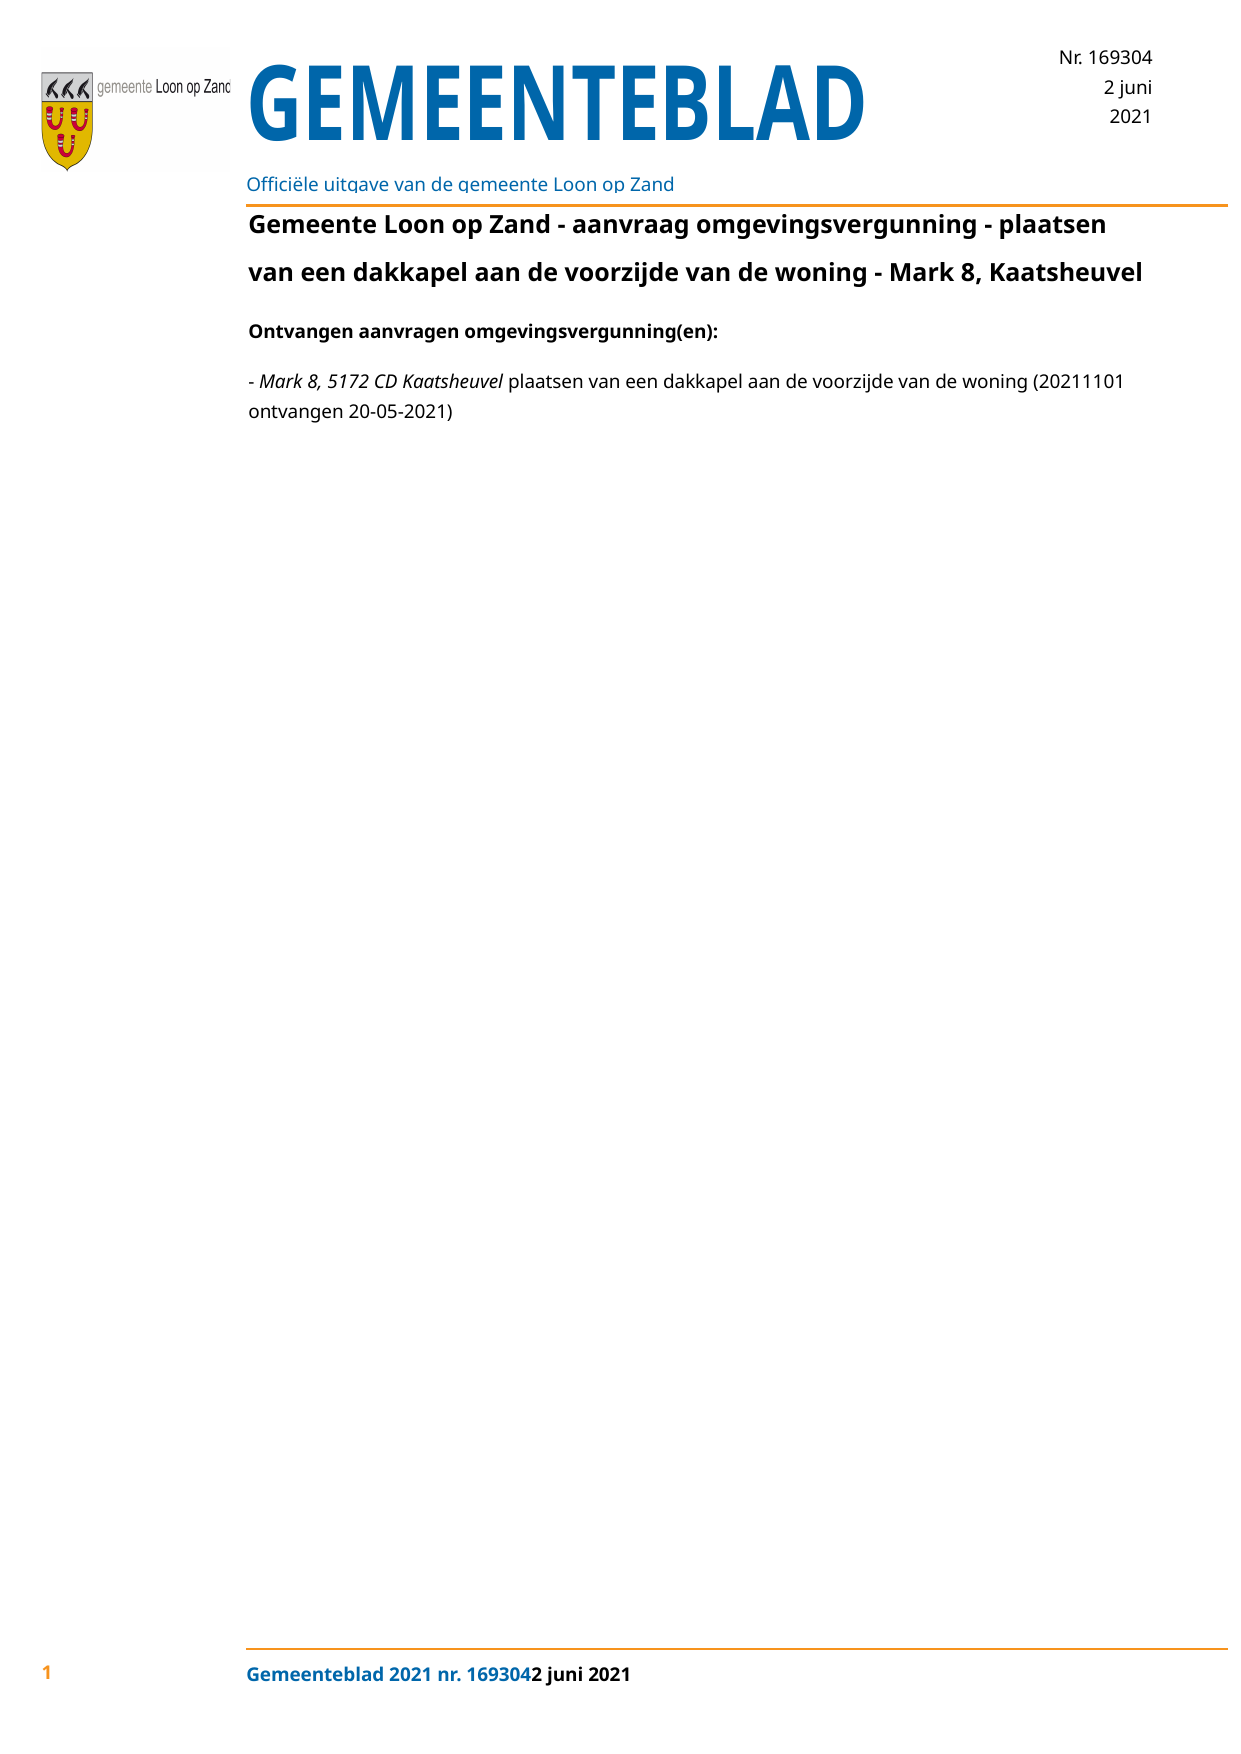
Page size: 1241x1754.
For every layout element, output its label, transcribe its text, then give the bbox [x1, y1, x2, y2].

text Ontvangen aanvragen omgevingsvergunning(en): [248, 318, 1152, 344]
picture [41, 47, 231, 172]
text Gemeente Loon op Zand - aanvraag omgevingsvergunning - plaatsen van een dakkapel aan de voorzijde van de woning - Mark 8, Kaatsheuvel [248, 207, 1152, 288]
text - Mark 8, 5172 CD Kaatsheuvel plaatsen van een dakkapel aan de voorzijde van de woning (20211101 ontvangen 20-05-2021) [248, 368, 1152, 424]
